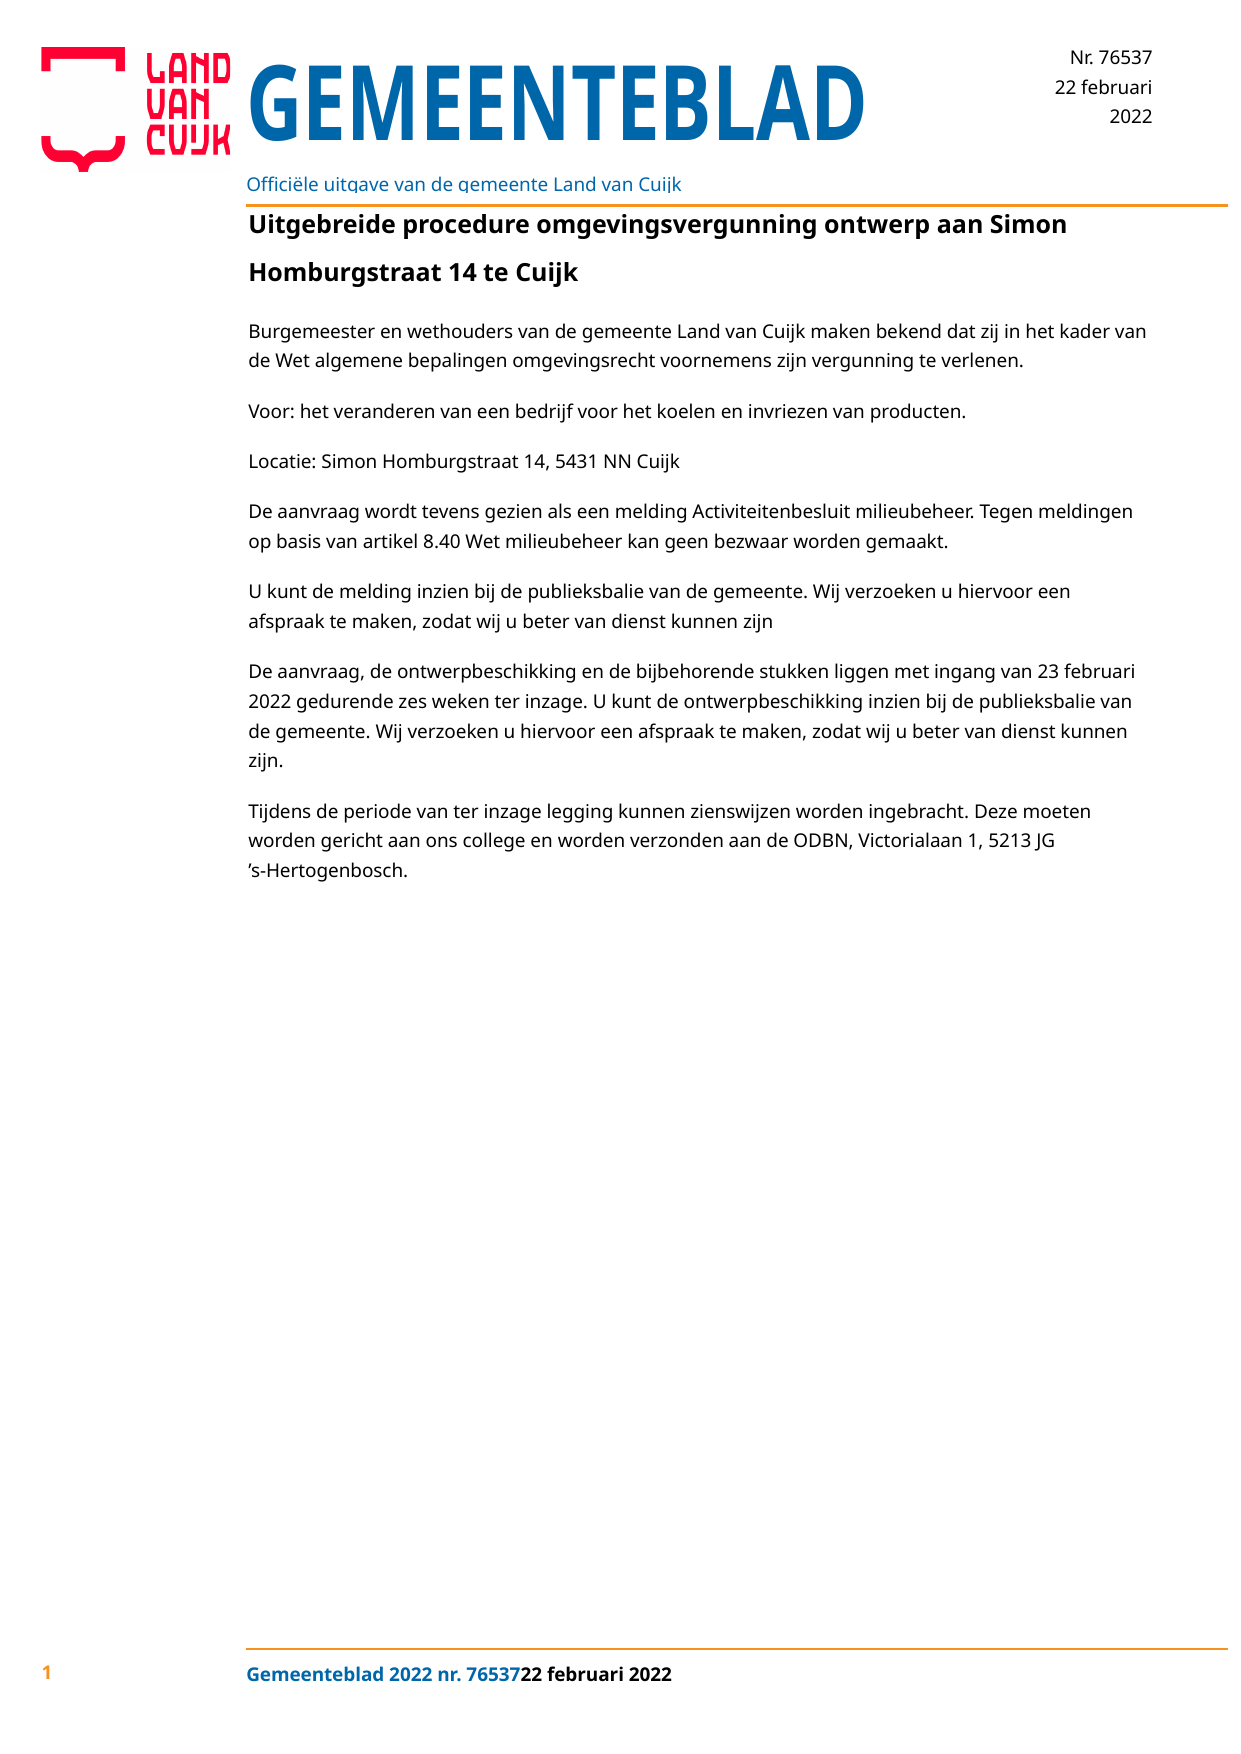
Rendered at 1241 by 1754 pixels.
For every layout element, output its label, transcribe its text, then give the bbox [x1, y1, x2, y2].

text Locatie: Simon Homburgstraat 14, 5431 NN Cuijk [248, 448, 1152, 474]
picture [41, 47, 231, 172]
text Voor: het veranderen van een bedrijf voor het koelen en invriezen van producten. [248, 398, 1152, 424]
text U kunt de melding inzien bij de publieksbalie van de gemeente. Wij verzoeken u hiervoor een afspraak te maken, zodat wij u beter van dienst kunnen zijn [248, 579, 1152, 634]
text De aanvraag, de ontwerpbeschikking en de bijbehorende stukken liggen met ingang van 23 februari 2022 gedurende zes weken ter inzage. U kunt de ontwerpbeschikking inzien bij de publieksbalie van de gemeente. Wij verzoeken u hiervoor een afspraak te maken, zodat wij u beter van dienst kunnen zijn. [248, 659, 1152, 773]
text Burgemeester en wethouders van de gemeente Land van Cuijk maken bekend dat zij in het kader van de Wet algemene bepalingen omgevingsrecht voornemens zijn vergunning te verlenen. [248, 318, 1152, 373]
text De aanvraag wordt tevens gezien als een melding Activiteitenbesluit milieubeheer. Tegen meldingen op basis van artikel 8.40 Wet milieubeheer kan geen bezwaar worden gemaakt. [248, 499, 1152, 554]
text Uitgebreide procedure omgevingsvergunning ontwerp aan Simon Homburgstraat 14 te Cuijk [248, 207, 1152, 288]
text Tijdens de periode van ter inzage legging kunnen zienswijzen worden ingebracht. Deze moeten worden gericht aan ons college en worden verzonden aan de ODBN, Victorialaan 1, 5213 JG ’s‑Hertogenbosch. [248, 798, 1152, 883]
